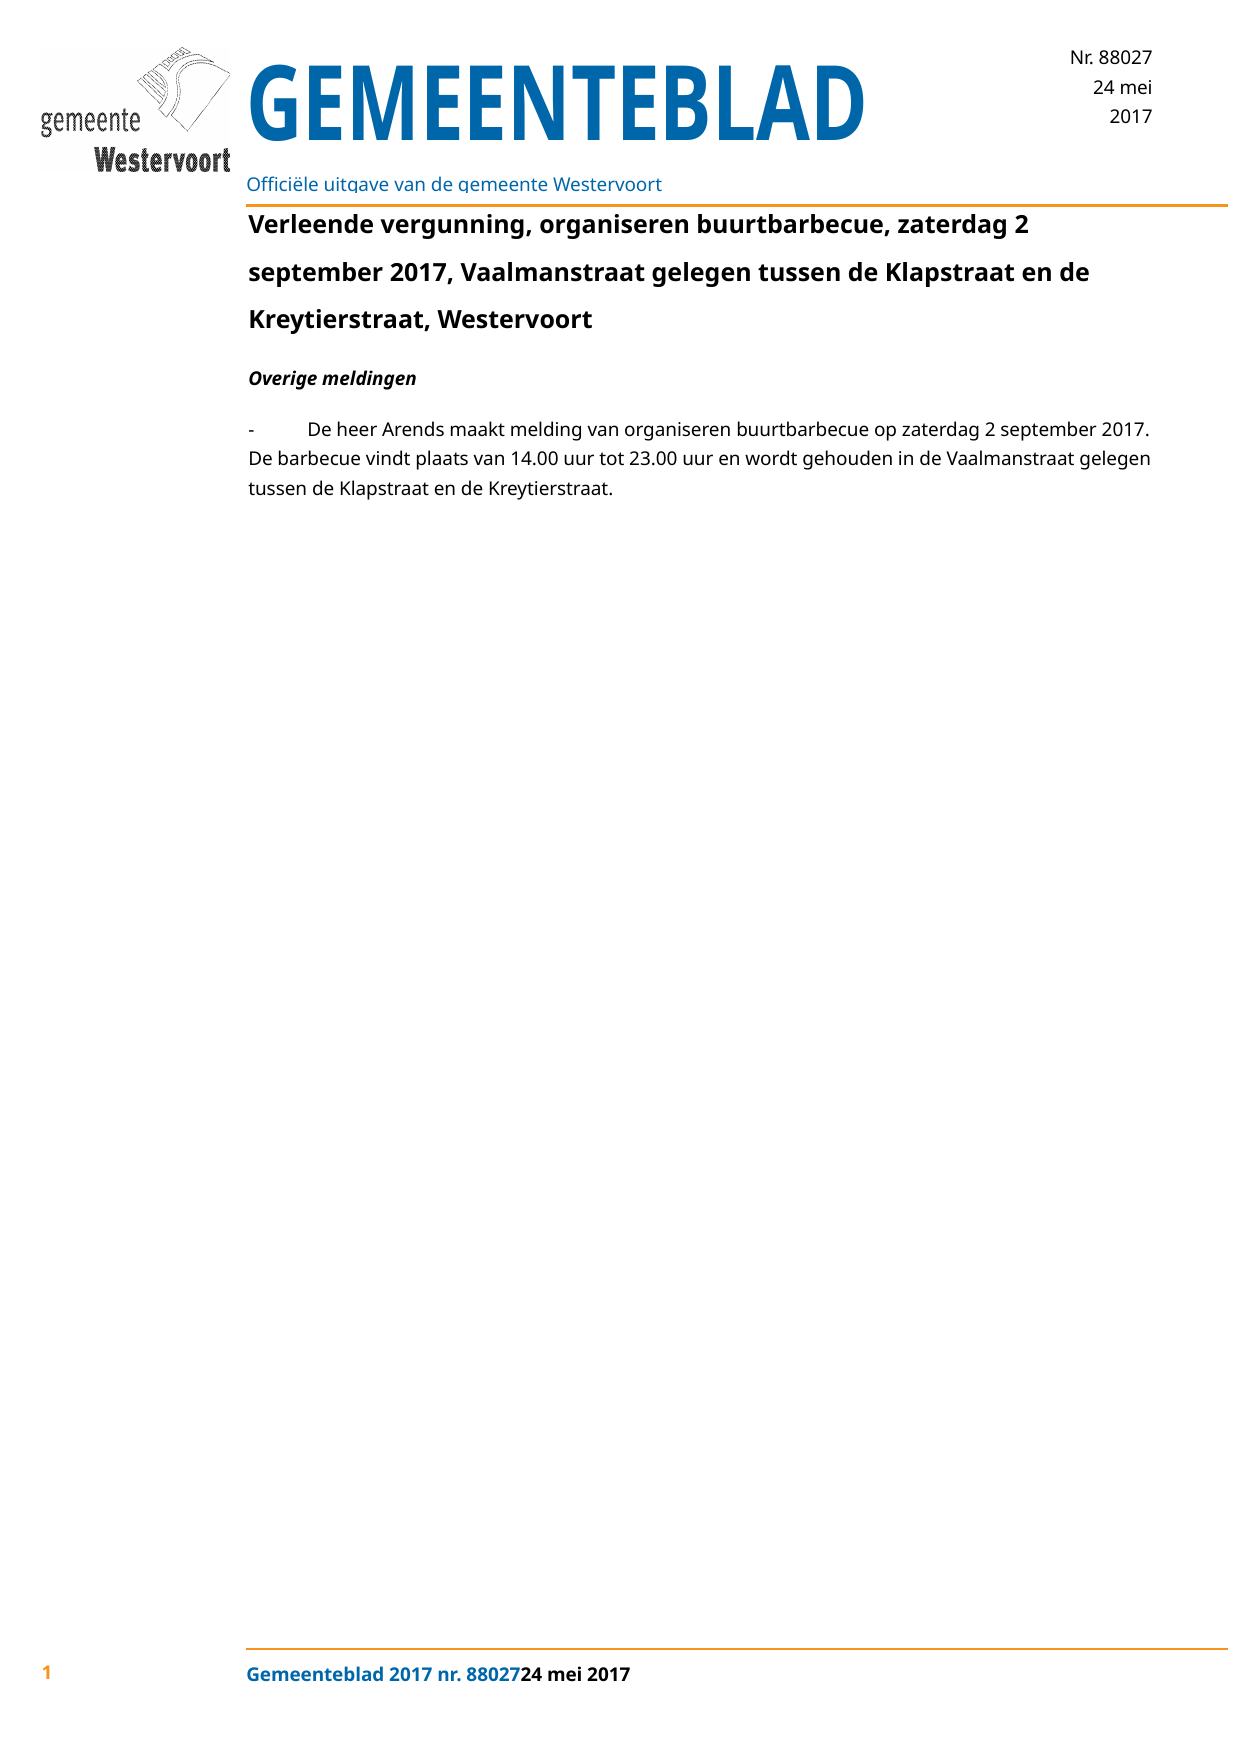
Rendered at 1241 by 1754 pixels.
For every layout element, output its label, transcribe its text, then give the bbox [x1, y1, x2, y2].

text Overige meldingen [248, 366, 1152, 391]
text De barbecue vindt plaats van 14.00 uur tot 23.00 uur en wordt gehouden in de Vaalmanstraat gelegen tussen de Klapstraat en de Kreytierstraat. [248, 446, 1152, 501]
list De heer Arends maakt melding van organiseren buurtbarbecue op zaterdag 2 september 2017. [248, 416, 1152, 442]
text Verleende vergunning, organiseren buurtbarbecue, zaterdag 2 september 2017, Vaalmanstraat gelegen tussen de Klapstraat en de Kreytierstraat, Westervoort [248, 207, 1152, 336]
picture [41, 47, 231, 172]
